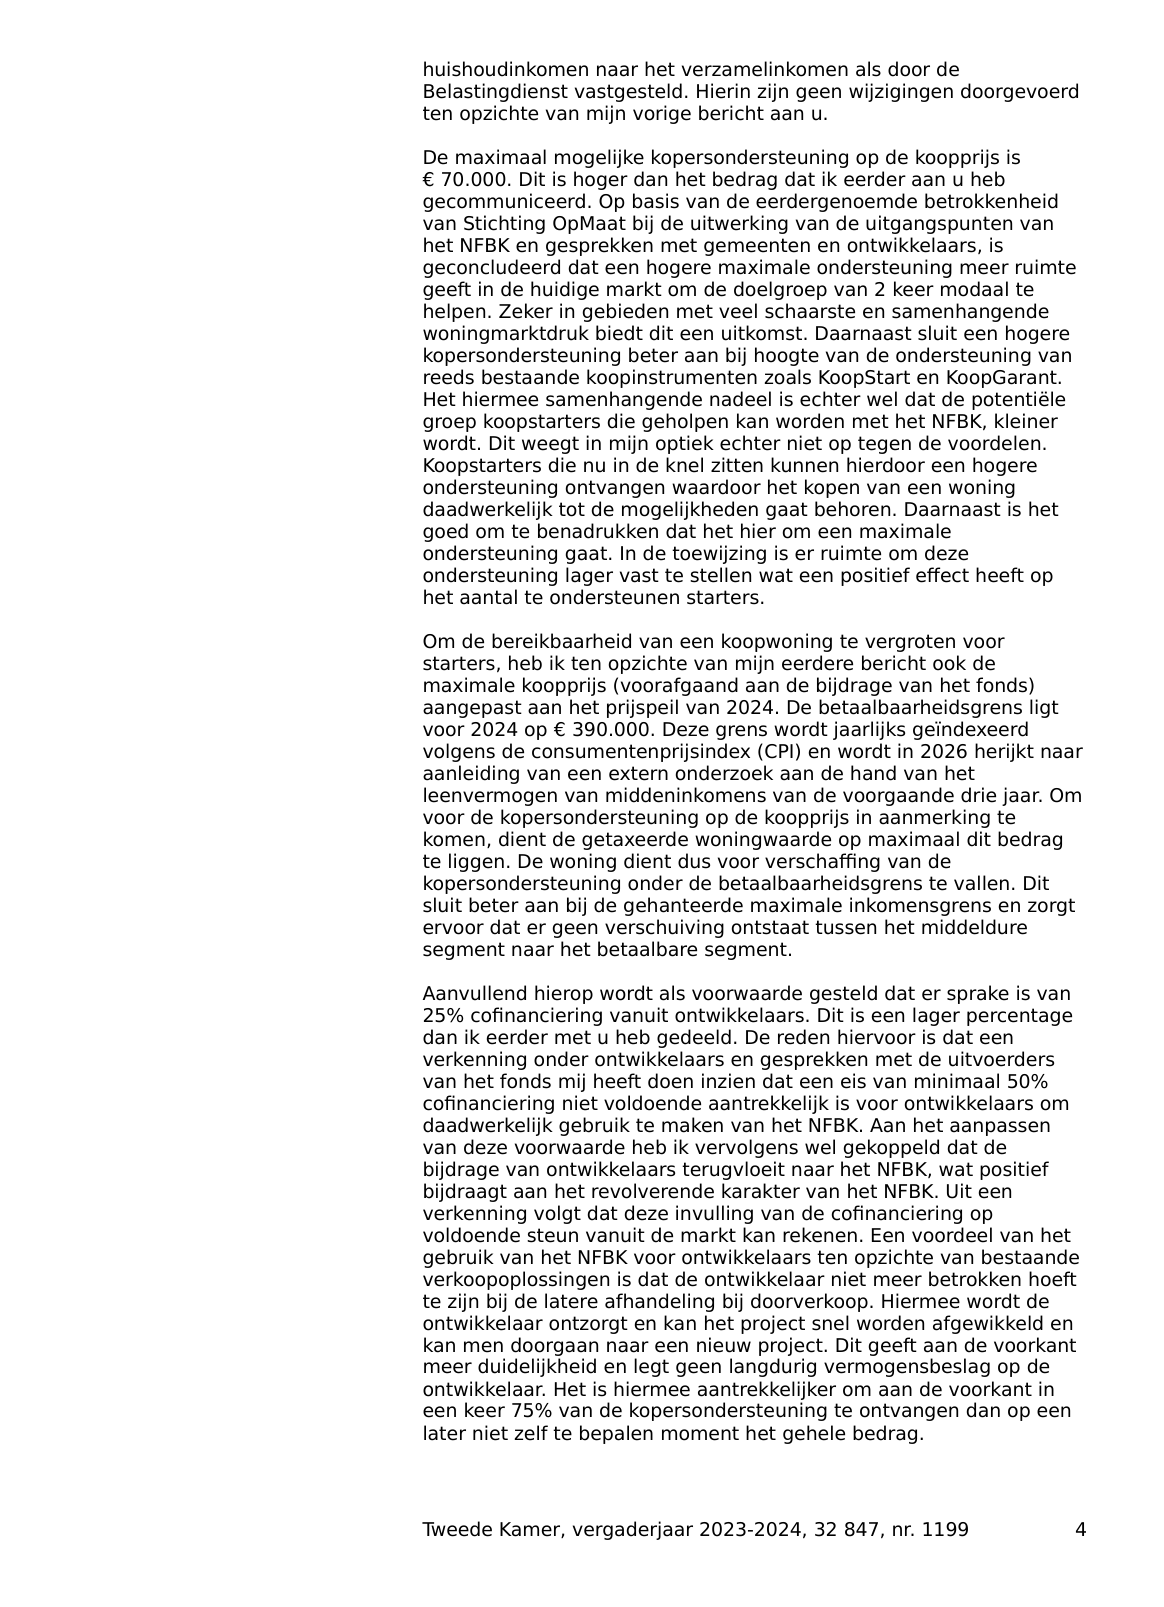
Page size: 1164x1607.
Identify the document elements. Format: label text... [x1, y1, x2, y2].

text huishoudinkomen naar het verzamelinkomen als door de Belastingdienst vastgesteld. Hierin zijn geen wijzigingen doorgevoerd ten opzichte van mijn vorige bericht aan u. [422, 59, 1087, 125]
text Om de bereikbaarheid van een koopwoning te vergroten voor starters, heb ik ten opzichte van mijn eerdere bericht ook de maximale koopprijs (voorafgaand aan de bijdrage van het fonds) aangepast aan het prijspeil van 2024. De betaalbaarheidsgrens ligt voor 2024 op € 390.000. Deze grens wordt jaarlijks geïndexeerd volgens de consumentenprijsindex (CPI) en wordt in 2026 herijkt naar aanleiding van een extern onderzoek aan de hand van het leenvermogen van middeninkomens van de voorgaande drie jaar. Om voor de kopersondersteuning op de koopprijs in aanmerking te komen, dient de getaxeerde woningwaarde op maximaal dit bedrag te liggen. De woning dient dus voor verschaffing van de kopersondersteuning onder de betaalbaarheidsgrens te vallen. Dit sluit beter aan bij de gehanteerde maximale inkomensgrens en zorgt ervoor dat er geen verschuiving ontstaat tussen het middeldure segment naar het betaalbare segment. [422, 631, 1087, 961]
text De maximaal mogelijke kopersondersteuning op de koopprijs is € 70.000. Dit is hoger dan het bedrag dat ik eerder aan u heb gecommuniceerd. Op basis van de eerdergenoemde betrokkenheid van Stichting OpMaat bij de uitwerking van de uitgangspunten van het NFBK en gesprekken met gemeenten en ontwikkelaars, is geconcludeerd dat een hogere maximale ondersteuning meer ruimte geeft in de huidige markt om de doelgroep van 2 keer modaal te helpen. Zeker in gebieden met veel schaarste en samenhangende woningmarktdruk biedt dit een uitkomst. Daarnaast sluit een hogere kopersondersteuning beter aan bij hoogte van de ondersteuning van reeds bestaande koopinstrumenten zoals KoopStart en KoopGarant. Het hiermee samenhangende nadeel is echter wel dat de potentiële groep koopstarters die geholpen kan worden met het NFBK, kleiner wordt. Dit weegt in mijn optiek echter niet op tegen de voordelen. Koopstarters die nu in de knel zitten kunnen hierdoor een hogere ondersteuning ontvangen waardoor het kopen van een woning daadwerkelijk tot de mogelijkheden gaat behoren. Daarnaast is het goed om te benadrukken dat het hier om een maximale ondersteuning gaat. In de toewijzing is er ruimte om deze ondersteuning lager vast te stellen wat een positief effect heeft op het aantal te ondersteunen starters. [422, 147, 1087, 609]
text Aanvullend hierop wordt als voorwaarde gesteld dat er sprake is van 25% cofinanciering vanuit ontwikkelaars. Dit is een lager percentage dan ik eerder met u heb gedeeld. De reden hiervoor is dat een verkenning onder ontwikkelaars en gesprekken met de uitvoerders van het fonds mij heeft doen inzien dat een eis van minimaal 50% cofinanciering niet voldoende aantrekkelijk is voor ontwikkelaars om daadwerkelijk gebruik te maken van het NFBK. Aan het aanpassen van deze voorwaarde heb ik vervolgens wel gekoppeld dat de bijdrage van ontwikkelaars terugvloeit naar het NFBK, wat positief bijdraagt aan het revolverende karakter van het NFBK. Uit een verkenning volgt dat deze invulling van de cofinanciering op voldoende steun vanuit de markt kan rekenen. Een voordeel van het gebruik van het NFBK voor ontwikkelaars ten opzichte van bestaande verkoopoplossingen is dat de ontwikkelaar niet meer betrokken hoeft te zijn bij de latere afhandeling bij doorverkoop. Hiermee wordt de ontwikkelaar ontzorgt en kan het project snel worden afgewikkeld en kan men doorgaan naar een nieuw project. Dit geeft aan de voorkant meer duidelijkheid en legt geen langdurig vermogensbeslag op de ontwikkelaar. Het is hiermee aantrekkelijker om aan de voorkant in een keer 75% van de kopersondersteuning te ontvangen dan op een later niet zelf te bepalen moment het gehele bedrag. [422, 983, 1087, 1444]
